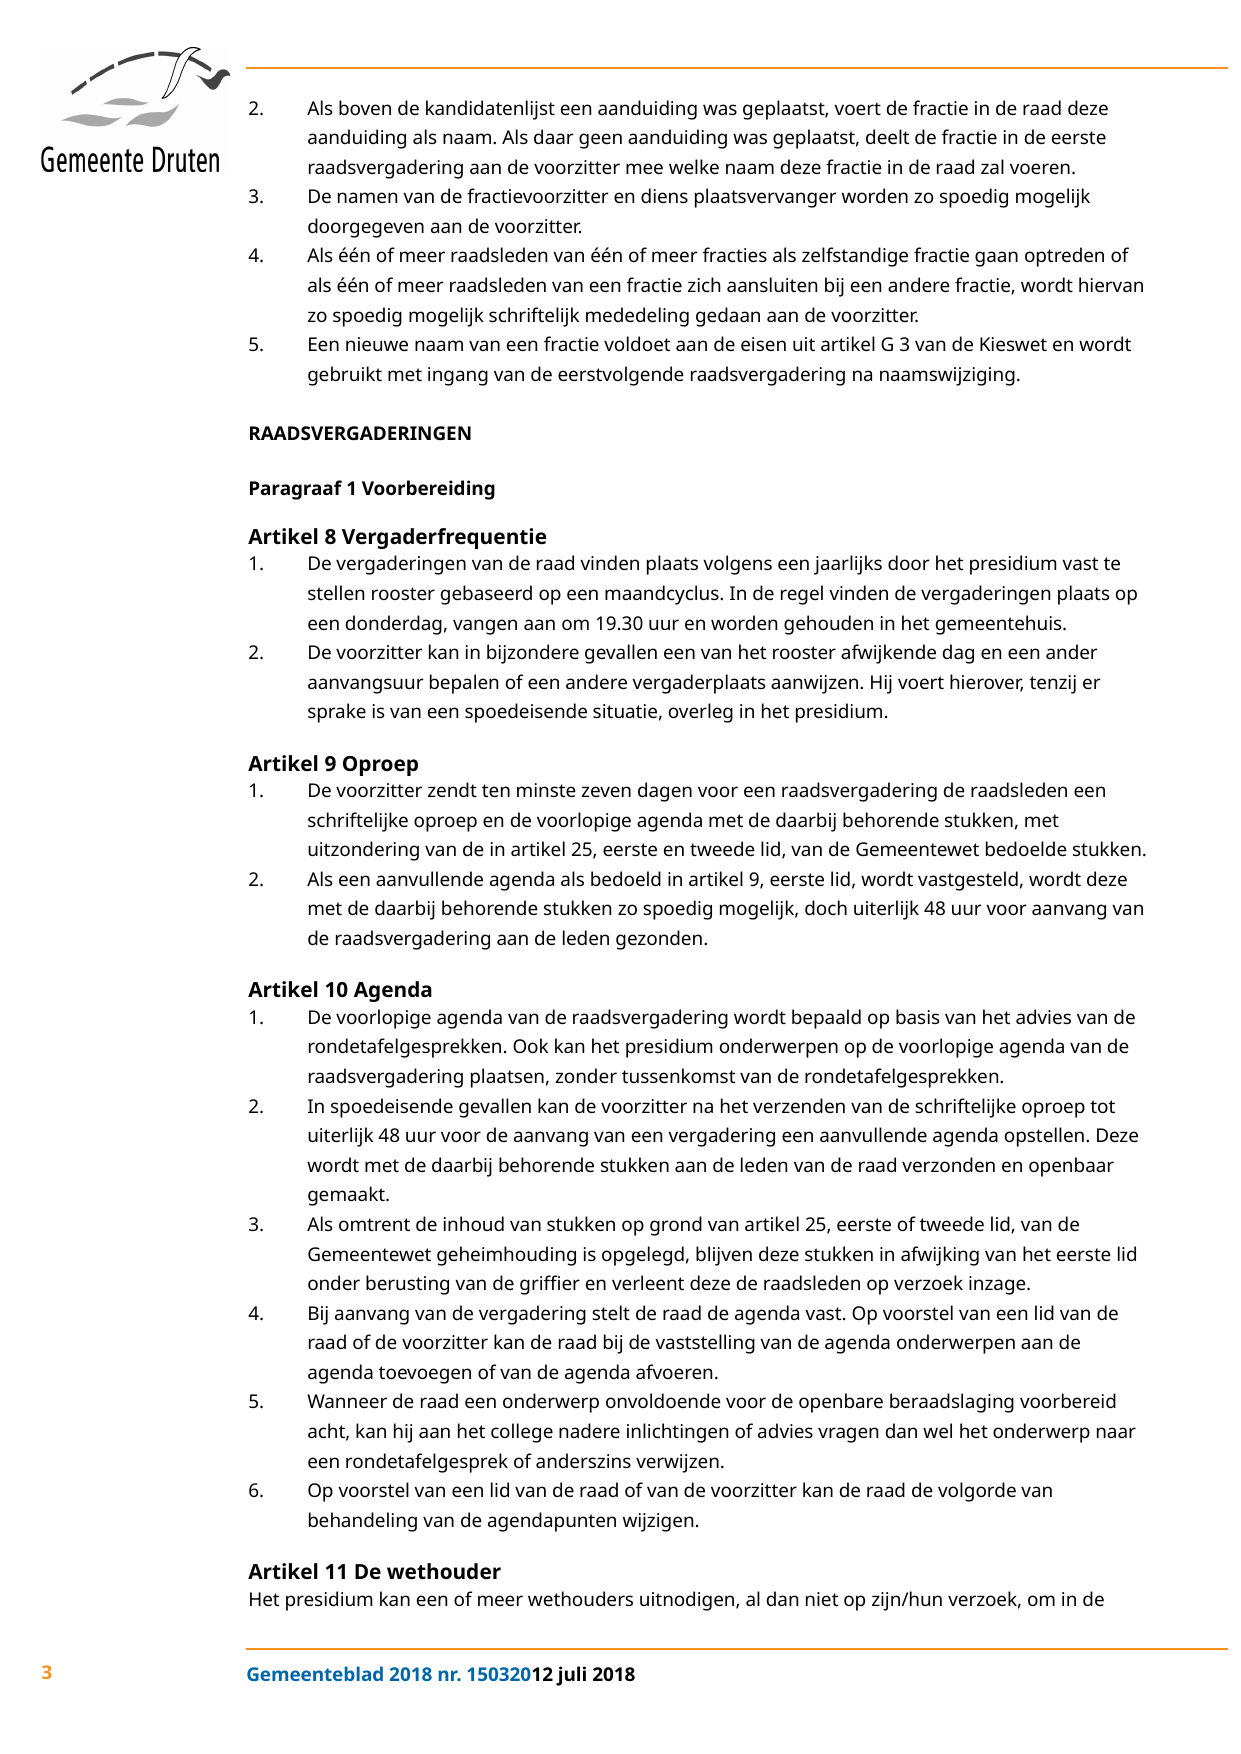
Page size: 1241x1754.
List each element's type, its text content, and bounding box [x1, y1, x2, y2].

list Als een aanvullende agenda als bedoeld in artikel 9, eerste lid, wordt vastgesteld, wordt deze met de daarbij behorende stukken zo spoedig mogelijk, doch uiterlijk 48 uur voor aanvang van de raadsvergadering aan de leden gezonden. [248, 866, 1152, 951]
text Artikel 9 Oproep [248, 749, 1152, 777]
text Artikel 10 Agenda [248, 976, 1152, 1004]
picture [41, 47, 231, 172]
list De voorzitter zendt ten minste zeven dagen voor een raadsvergadering de raadsleden een schriftelijke oproep en de voorlopige agenda met de daarbij behorende stukken, met uitzondering van de in artikel 25, eerste en tweede lid, van de Gemeentewet bedoelde stukken. [248, 777, 1152, 862]
text Het presidium kan een of meer wethouders uitnodigen, al dan niet op zijn/hun verzoek, om in de [248, 1586, 1152, 1612]
list Als één of meer raadsleden van één of meer fracties als zelfstandige fractie gaan optreden of als één of meer raadsleden van een fractie zich aansluiten bij een andere fractie, wordt hiervan zo spoedig mogelijk schriftelijk mededeling gedaan aan de voorzitter. [248, 243, 1152, 328]
list Een nieuwe naam van een fractie voldoet aan de eisen uit artikel G 3 van de Kieswet en wordt gebruikt met ingang van de eerstvolgende raadsvergadering na naamswijziging. [248, 331, 1152, 387]
text RAADSVERGADERINGEN [248, 420, 1152, 446]
list De voorlopige agenda van de raadsvergadering wordt bepaald op basis van het advies van de rondetafelgesprekken. Ook kan het presidium onderwerpen op de voorlopige agenda van de raadsvergadering plaatsen, zonder tussenkomst van de rondetafelgesprekken. [248, 1004, 1152, 1089]
list Als boven de kandidatenlijst een aanduiding was geplaatst, voert de fractie in de raad deze aanduiding als naam. Als daar geen aanduiding was geplaatst, deelt de fractie in de eerste raadsvergadering aan de voorzitter mee welke naam deze fractie in de raad zal voeren. [248, 95, 1152, 180]
list De vergaderingen van de raad vinden plaats volgens een jaarlijks door het presidium vast te stellen rooster gebaseerd op een maandcyclus. In de regel vinden de vergaderingen plaats op een donderdag, vangen aan om 19.30 uur en worden gehouden in het gemeentehuis. [248, 551, 1152, 635]
list De voorzitter kan in bijzondere gevallen een van het rooster afwijkende dag en een ander aanvangsuur bepalen of een andere vergaderplaats aanwijzen. Hij voert hierover, tenzij er sprake is van een spoedeisende situatie, overleg in het presidium. [248, 639, 1152, 724]
list Wanneer de raad een onderwerp onvoldoende voor de openbare beraadslaging voorbereid acht, kan hij aan het college nadere inlichtingen of advies vragen dan wel het onderwerp naar een rondetafelgesprek of anderszins verwijzen. [248, 1389, 1152, 1473]
list Als omtrent de inhoud van stukken op grond van artikel 25, eerste of tweede lid, van de Gemeentewet geheimhouding is opgelegd, blijven deze stukken in afwijking van het eerste lid onder berusting van de griffier en verleent deze de raadsleden op verzoek inzage. [248, 1211, 1152, 1296]
list De namen van de fractievoorzitter en diens plaatsvervanger worden zo spoedig mogelijk doorgegeven aan de voorzitter. [248, 183, 1152, 239]
list Bij aanvang van de vergadering stelt de raad de agenda vast. Op voorstel van een lid van de raad of de voorzitter kan de raad bij de vaststelling van de agenda onderwerpen aan de agenda toevoegen of van de agenda afvoeren. [248, 1300, 1152, 1385]
list Op voorstel van een lid van de raad of van de voorzitter kan de raad de volgorde van behandeling van de agendapunten wijzigen. [248, 1477, 1152, 1533]
text Artikel 11 De wethouder [248, 1557, 1152, 1586]
list In spoedeisende gevallen kan de voorzitter na het verzenden van de schriftelijke oproep tot uiterlijk 48 uur voor de aanvang van een vergadering een aanvullende agenda opstellen. Deze wordt met de daarbij behorende stukken aan de leden van de raad verzonden en openbaar gemaakt. [248, 1093, 1152, 1207]
text Paragraaf 1 Voorbereiding [248, 476, 1152, 501]
text Artikel 8 Vergaderfrequentie [248, 522, 1152, 551]
